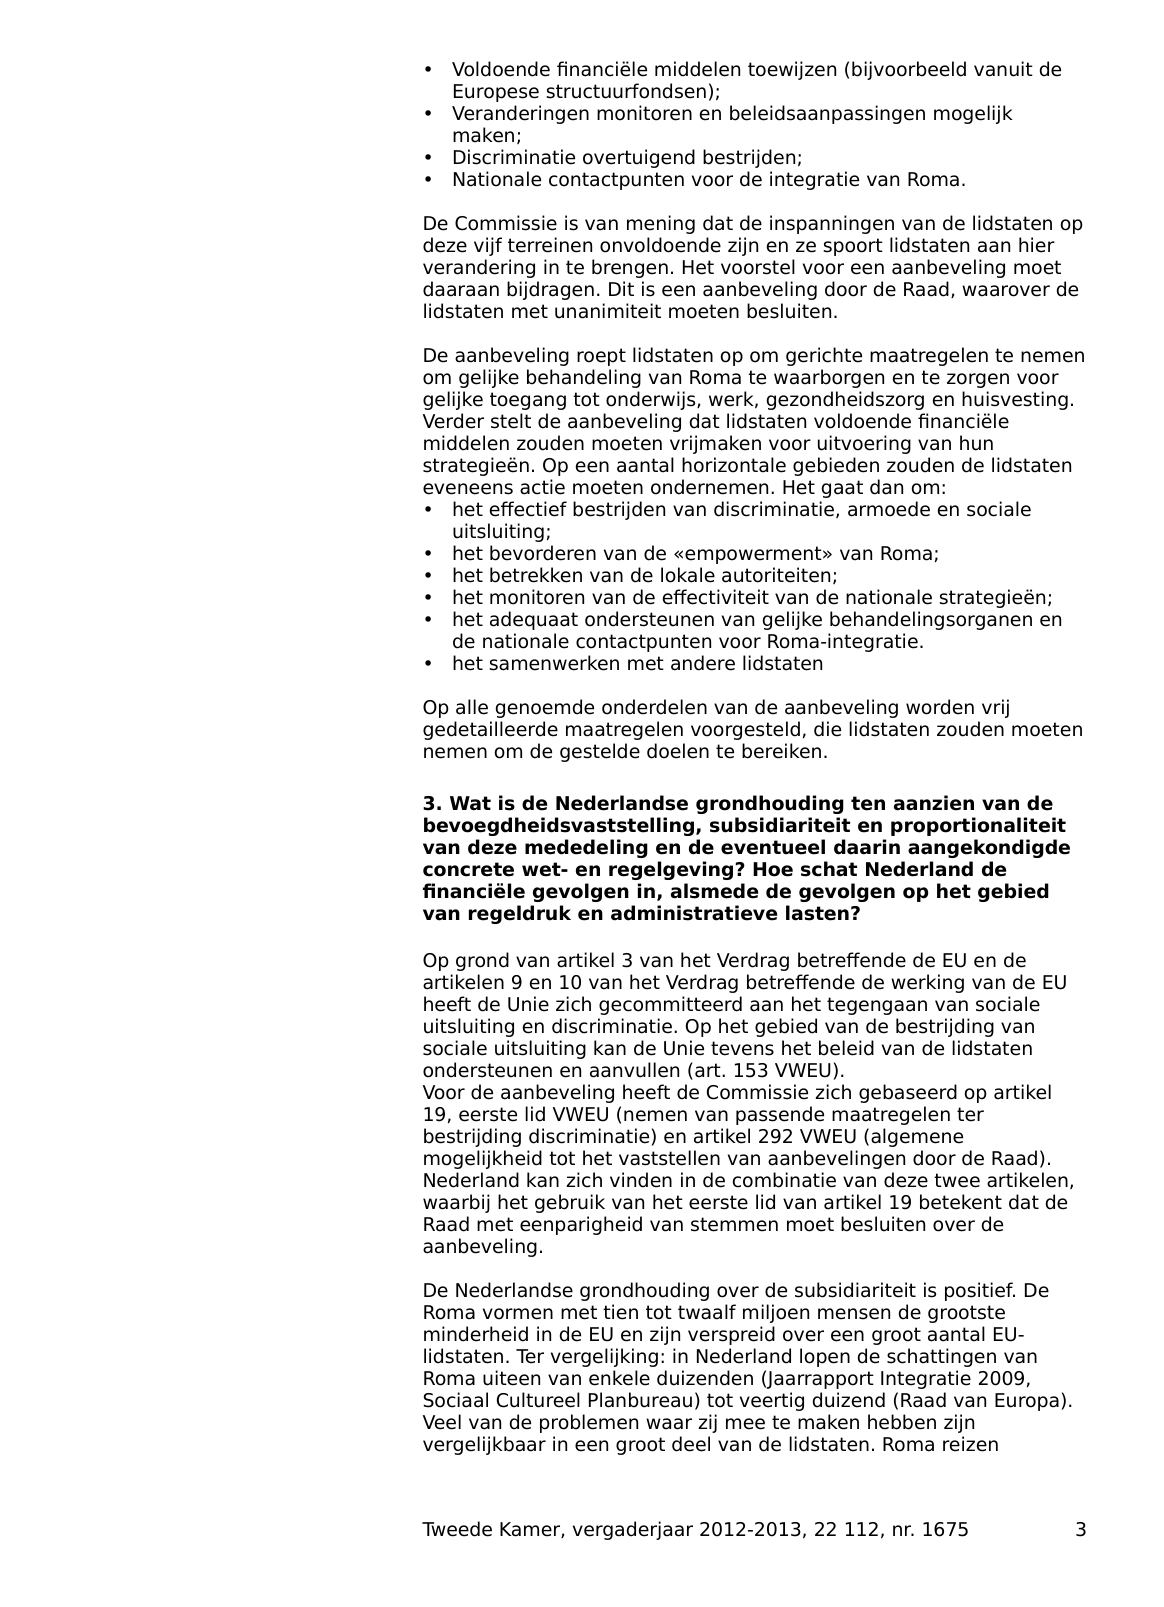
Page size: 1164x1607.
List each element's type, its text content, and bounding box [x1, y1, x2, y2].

text • Nationale contactpunten voor de integratie van Roma. [422, 169, 1087, 191]
text Op alle genoemde onderdelen van de aanbeveling worden vrij gedetailleerde maatregelen voorgesteld, die lidstaten zouden moeten nemen om de gestelde doelen te bereiken. [422, 697, 1087, 763]
text • het monitoren van de effectiviteit van de nationale strategieën; [422, 587, 1087, 609]
text • het adequaat ondersteunen van gelijke behandelingsorganen en de nationale contactpunten voor Roma-integratie. [422, 609, 1087, 653]
text • Voldoende financiële middelen toewijzen (bijvoorbeeld vanuit de Europese structuurfondsen); [422, 59, 1087, 103]
text Voor de aanbeveling heeft de Commissie zich gebaseerd op artikel 19, eerste lid VWEU (nemen van passende maatregelen ter bestrijding discriminatie) en artikel 292 VWEU (algemene mogelijkheid tot het vaststellen van aanbevelingen door de Raad). Nederland kan zich vinden in de combinatie van deze twee artikelen, waarbij het gebruik van het eerste lid van artikel 19 betekent dat de Raad met eenparigheid van stemmen moet besluiten over de aanbeveling. [422, 1082, 1087, 1258]
text De aanbeveling roept lidstaten op om gerichte maatregelen te nemen om gelijke behandeling van Roma te waarborgen en te zorgen voor gelijke toegang tot onderwijs, werk, gezondheidszorg en huisvesting. Verder stelt de aanbeveling dat lidstaten voldoende financiële middelen zouden moeten vrijmaken voor uitvoering van hun strategieën. Op een aantal horizontale gebieden zouden de lidstaten eveneens actie moeten ondernemen. Het gaat dan om: [422, 345, 1087, 499]
text • het samenwerken met andere lidstaten [422, 653, 1087, 675]
text • het effectief bestrijden van discriminatie, armoede en sociale uitsluiting; [422, 499, 1087, 543]
text De Nederlandse grondhouding over de subsidiariteit is positief. De Roma vormen met tien tot twaalf miljoen mensen de grootste minderheid in de EU en zijn verspreid over een groot aantal EU-lidstaten. Ter vergelijking: in Nederland lopen de schattingen van Roma uiteen van enkele duizenden (Jaarrapport Integratie 2009, Sociaal Cultureel Planbureau) tot veertig duizend (Raad van Europa). Veel van de problemen waar zij mee te maken hebben zijn vergelijkbaar in een groot deel van de lidstaten. Roma reizen [422, 1280, 1087, 1456]
text • Discriminatie overtuigend bestrijden; [422, 147, 1087, 169]
text • Veranderingen monitoren en beleidsaanpassingen mogelijk maken; [422, 103, 1087, 147]
text De Commissie is van mening dat de inspanningen van de lidstaten op deze vijf terreinen onvoldoende zijn en ze spoort lidstaten aan hier verandering in te brengen. Het voorstel voor een aanbeveling moet daaraan bijdragen. Dit is een aanbeveling door de Raad, waarover de lidstaten met unanimiteit moeten besluiten. [422, 213, 1087, 323]
subtitle 3. Wat is de Nederlandse grondhouding ten aanzien van de bevoegdheidsvaststelling, subsidiariteit en proportionaliteit van deze mededeling en de eventueel daarin aangekondigde concrete wet- en regelgeving? Hoe schat Nederland de financiële gevolgen in, alsmede de gevolgen op het gebied van regeldruk en administratieve lasten? [422, 793, 1087, 925]
text • het betrekken van de lokale autoriteiten; [422, 565, 1087, 587]
text Op grond van artikel 3 van het Verdrag betreffende de EU en de artikelen 9 en 10 van het Verdrag betreffende de werking van de EU heeft de Unie zich gecommitteerd aan het tegengaan van sociale uitsluiting en discriminatie. Op het gebied van de bestrijding van sociale uitsluiting kan de Unie tevens het beleid van de lidstaten ondersteunen en aanvullen (art. 153 VWEU). [422, 950, 1087, 1082]
text • het bevorderen van de «empowerment» van Roma; [422, 543, 1087, 565]
